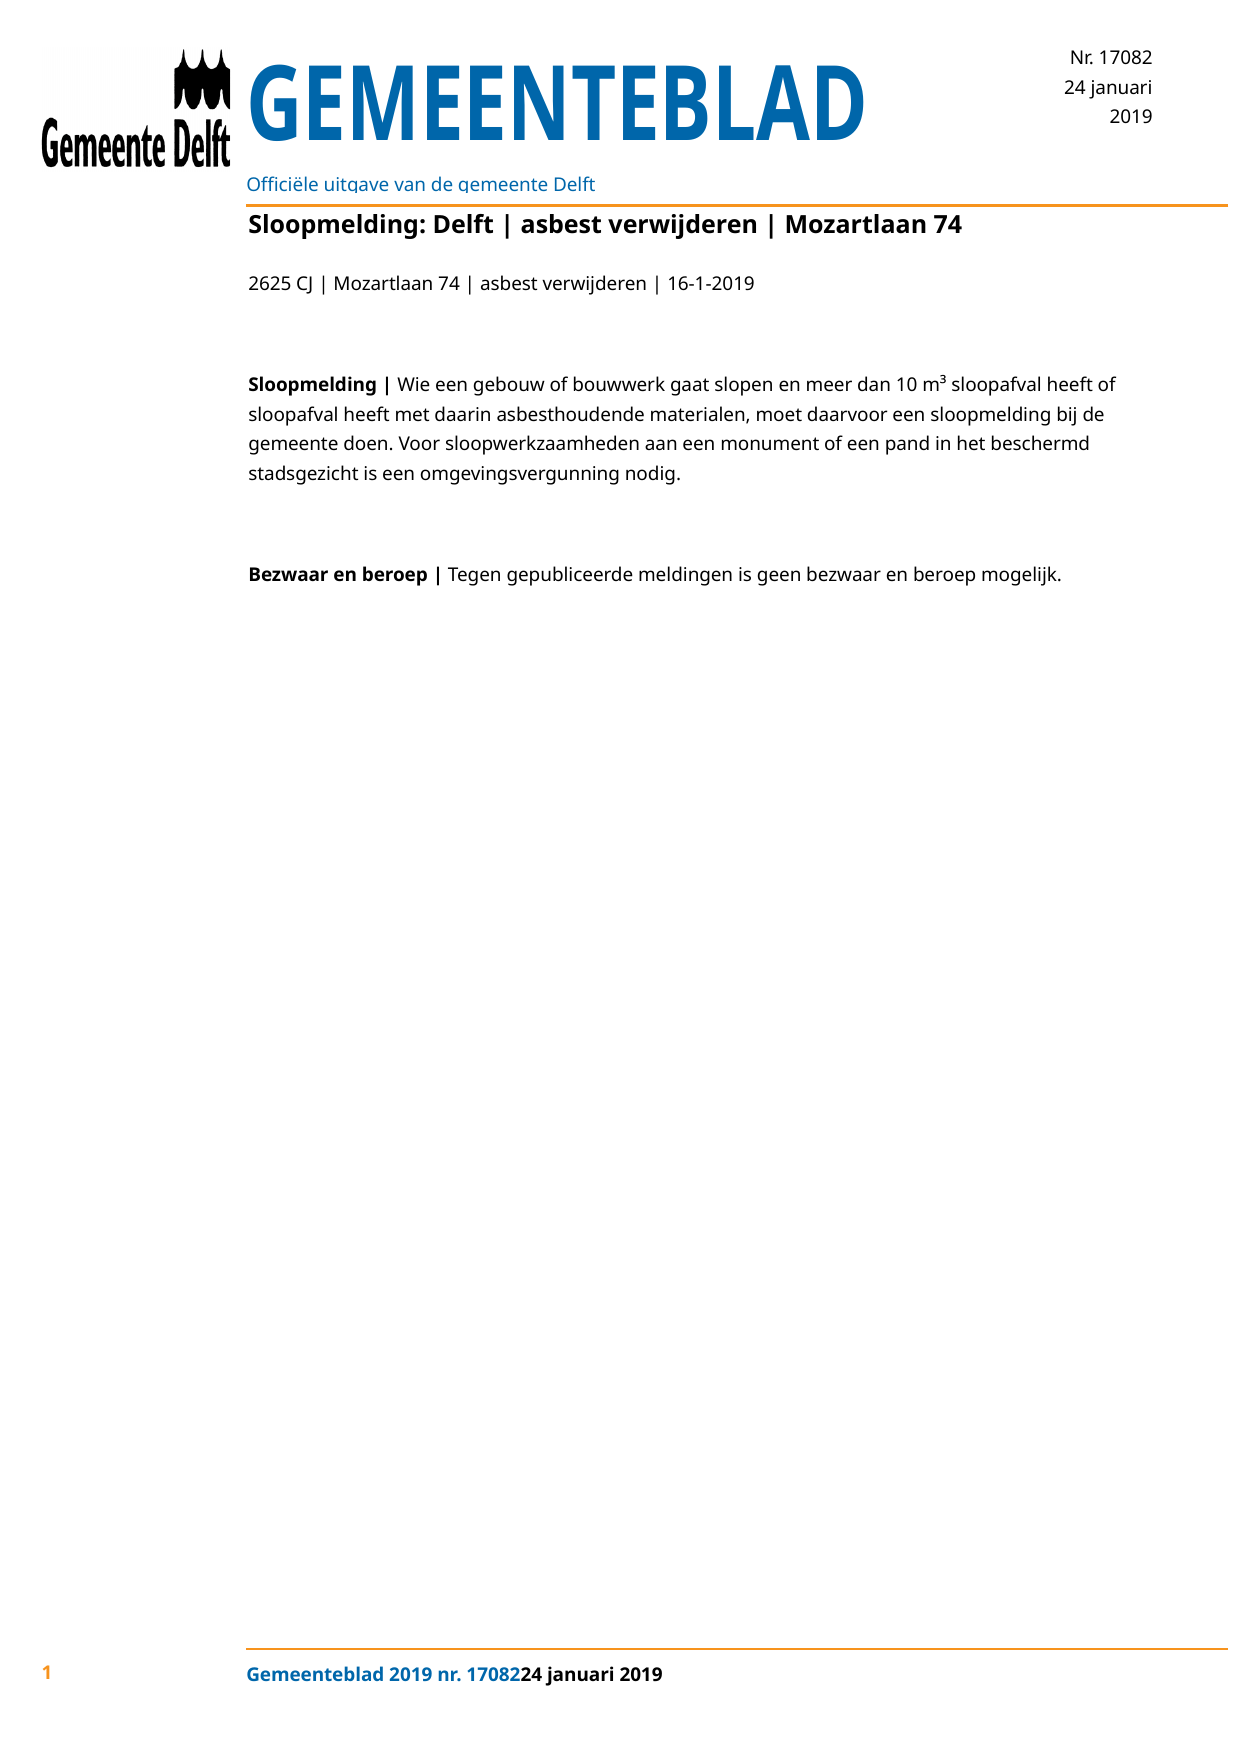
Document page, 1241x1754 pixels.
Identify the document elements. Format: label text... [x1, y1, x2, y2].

text Bezwaar en beroep | Tegen gepubliceerde meldingen is geen bezwaar en beroep mogelijk. [248, 561, 1152, 586]
text Sloopmelding | Wie een gebouw of bouwwerk gaat slopen en meer dan 10 m³ sloopafval heeft of sloopafval heeft met daarin asbesthoudende materialen, moet daarvoor een sloopmelding bij de gemeente doen. Voor sloopwerkzaamheden aan een monument of een pand in het beschermd stadsgezicht is een omgevingsvergunning nodig. [248, 371, 1152, 486]
picture [41, 47, 231, 172]
text 2625 CJ | Mozartlaan 74 | asbest verwijderen | 16-1-2019 [248, 270, 1152, 296]
text Sloopmelding: Delft | asbest verwijderen | Mozartlaan 74 [248, 207, 1152, 241]
